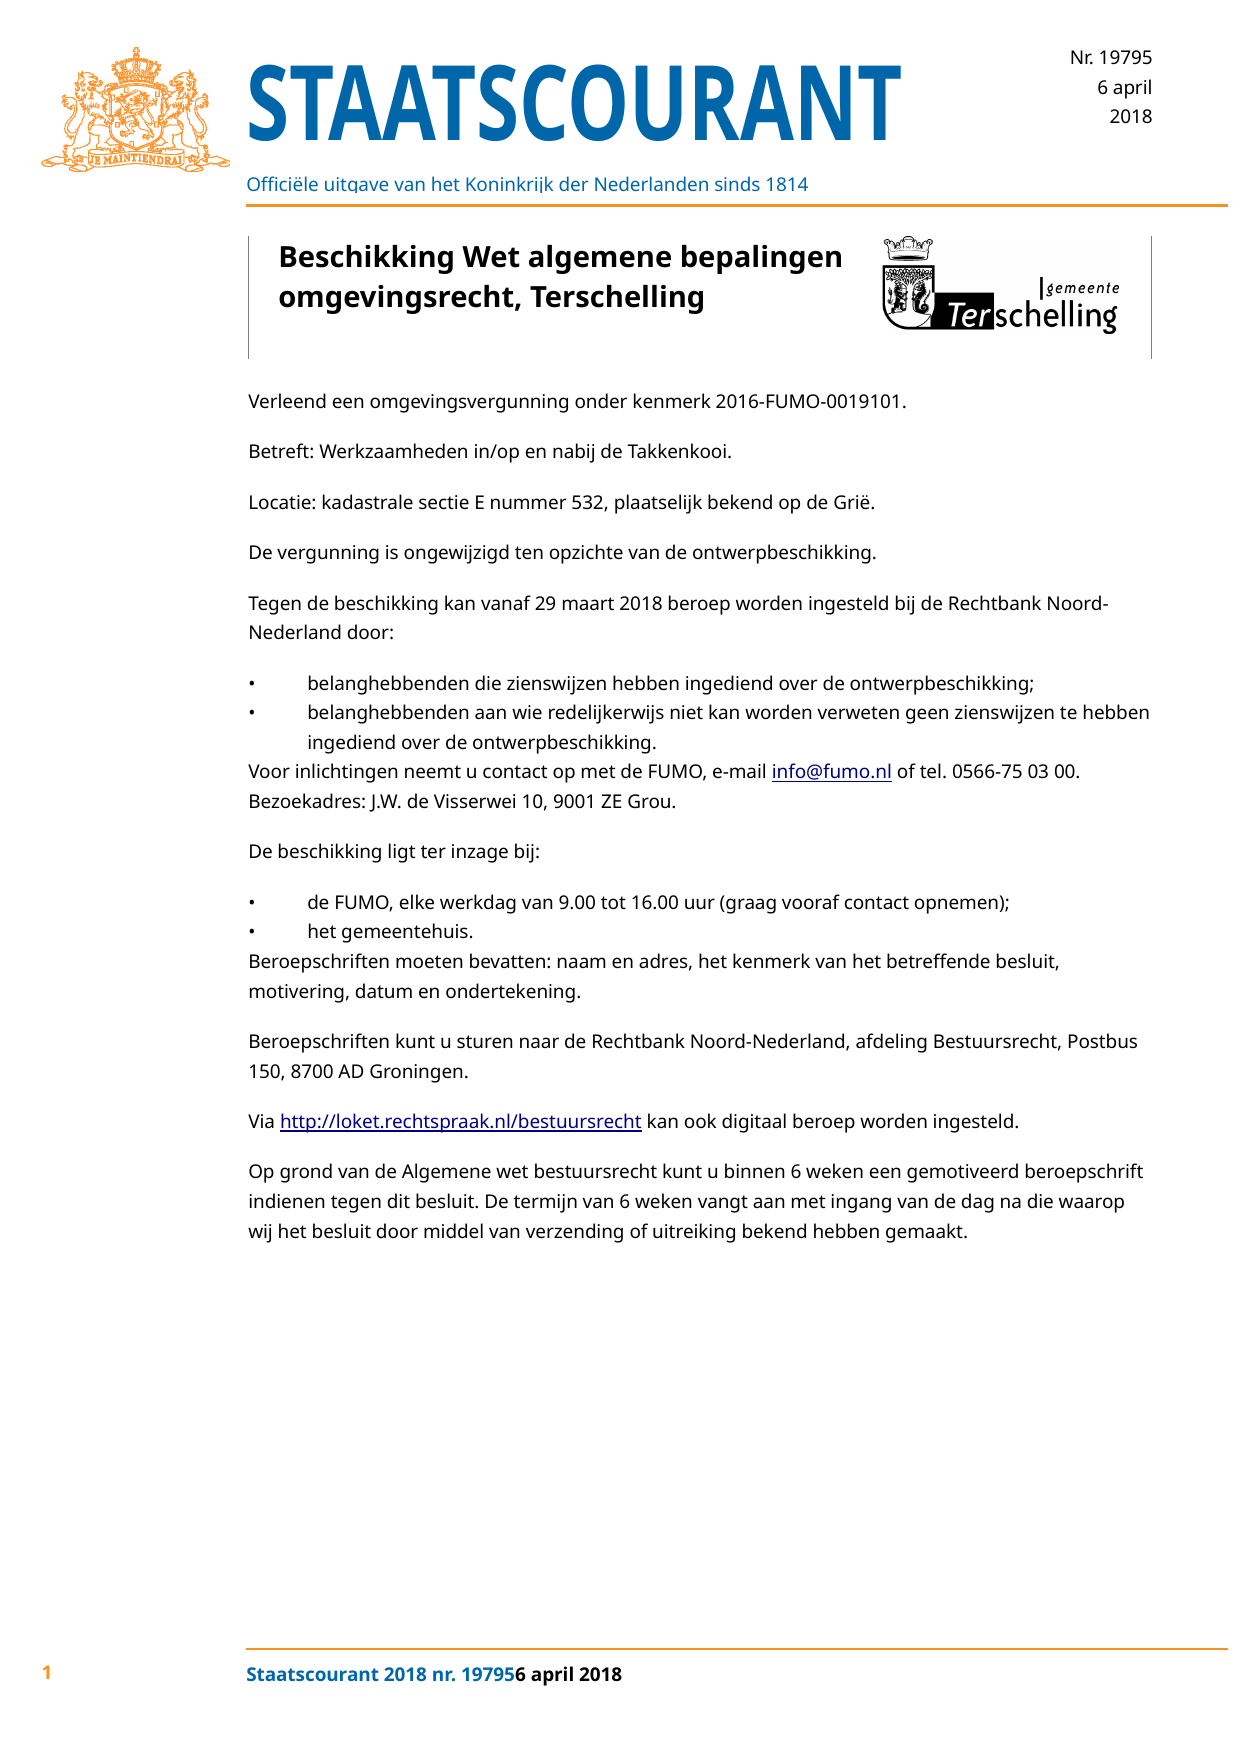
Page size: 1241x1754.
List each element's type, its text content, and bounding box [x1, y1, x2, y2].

table_header [850, 236, 1151, 359]
text Op grond van de Algemene wet bestuursrecht kunt u binnen 6 weken een gemotiveerd beroepschrift indienen tegen dit besluit. De termijn van 6 weken vangt aan met ingang van de dag na die waarop wij het besluit door middel van verzending of uitreiking bekend hebben gemaakt. [248, 1159, 1152, 1244]
list de FUMO, elke werkdag van 9.00 tot 16.00 uur (graag vooraf contact opnemen); [248, 889, 1152, 915]
table_header Beschikking Wet algemene bepalingen omgevingsrecht, Terschelling [249, 236, 850, 359]
text Beroepschriften kunt u sturen naar de Rechtbank Noord-Nederland, afdeling Bestuursrecht, Postbus 150, 8700 AD Groningen. [248, 1028, 1152, 1084]
text Verleend een omgevingsvergunning onder kenmerk 2016-FUMO-0019101. [248, 388, 1152, 414]
text De vergunning is ongewijzigd ten opzichte van de ontwerpbeschikking. [248, 539, 1152, 565]
picture [41, 47, 231, 172]
list belanghebbenden die zienswijzen hebben ingediend over de ontwerpbeschikking; [248, 670, 1152, 696]
text De beschikking ligt ter inzage bij: [248, 839, 1152, 864]
text Betreft: Werkzaamheden in/op en nabij de Takkenkooi. [248, 439, 1152, 464]
text Beroepschriften moeten bevatten: naam en adres, het kenmerk van het betreffende besluit, motivering, datum en ondertekening. [248, 948, 1152, 1004]
text Locatie: kadastrale sectie E nummer 532, plaatselijk bekend op de Grië. [248, 489, 1152, 515]
list belanghebbenden aan wie redelijkerwijs niet kan worden verweten geen zienswijzen te hebben ingediend over de ontwerpbeschikking. [248, 699, 1152, 755]
text Via http://loket.rechtspraak.nl/bestuursrecht kan ook digitaal beroep worden ingesteld. [248, 1108, 1152, 1134]
list het gemeentehuis. [248, 919, 1152, 944]
text Voor inlichtingen neemt u contact op met de FUMO, e-mail info@fumo.nl of tel. 0566-75 03 00. Bezoekadres: J.W. de Visserwei 10, 9001 ZE Grou. [248, 759, 1152, 814]
picture [882, 236, 1119, 334]
text Tegen de beschikking kan vanaf 29 maart 2018 beroep worden ingesteld bij de Rechtbank Noord-Nederland door: [248, 590, 1152, 645]
